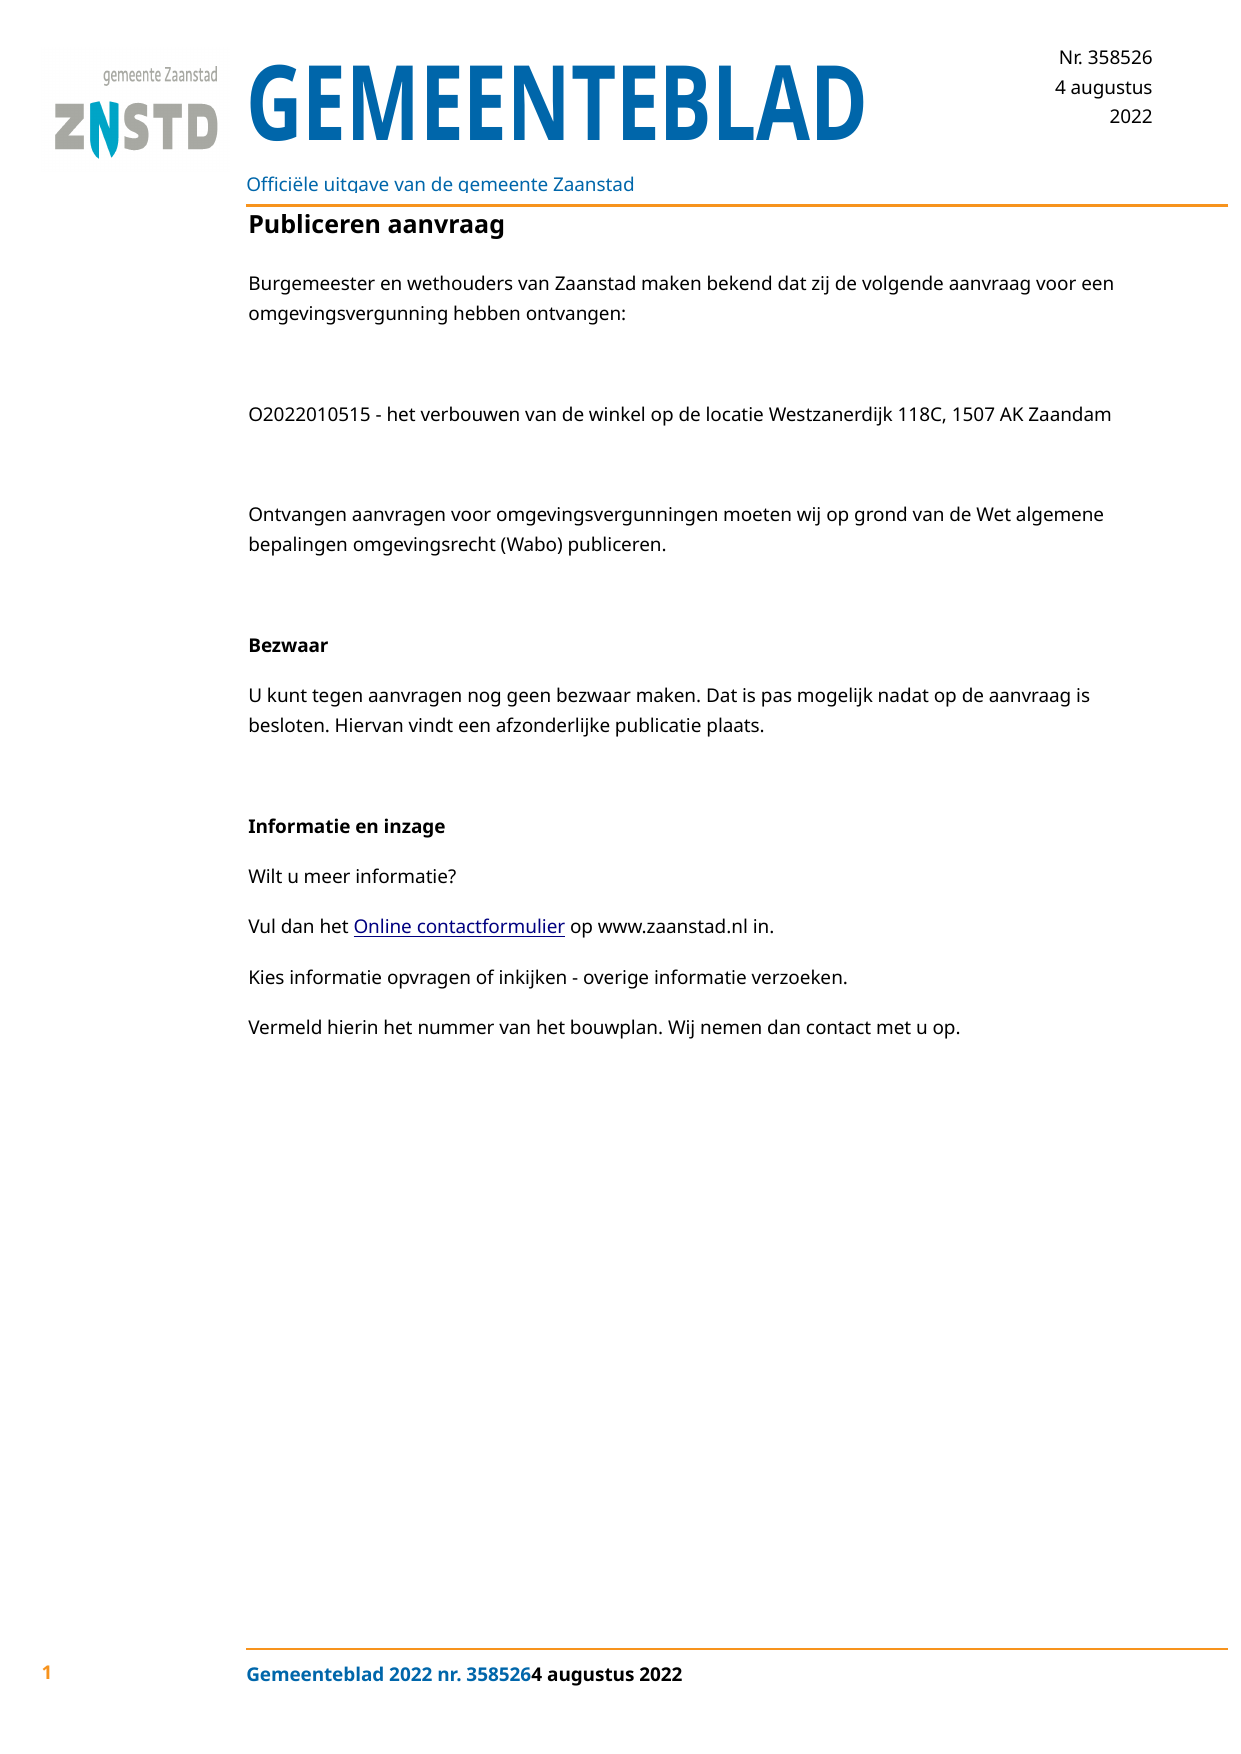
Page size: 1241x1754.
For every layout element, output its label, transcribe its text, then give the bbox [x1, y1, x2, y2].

text Publiceren aanvraag [248, 207, 1152, 241]
text Kies informatie opvragen of inkijken - overige informatie verzoeken. [248, 964, 1152, 990]
text Informatie en inzage [248, 813, 1152, 838]
picture [41, 47, 231, 172]
text Wilt u meer informatie? [248, 863, 1152, 889]
text Vermeld hierin het nummer van het bouwplan. Wij nemen dan contact met u op. [248, 1014, 1152, 1040]
text O2022010515 - het verbouwen van de winkel op de locatie Westzanerdijk 118C, 1507 AK Zaandam [248, 401, 1152, 426]
text Vul dan het Online contactformulier op www.zaanstad.nl in. [248, 914, 1152, 939]
text Bezwaar [248, 632, 1152, 658]
text U kunt tegen aanvragen nog geen bezwaar maken. Dat is pas mogelijk nadat op de aanvraag is besloten. Hiervan vindt een afzonderlijke publicatie plaats. [248, 682, 1152, 738]
text Ontvangen aanvragen voor omgevingsvergunningen moeten wij op grond van de Wet algemene bepalingen omgevingsrecht (Wabo) publiceren. [248, 502, 1152, 557]
text Burgemeester en wethouders van Zaanstad maken bekend dat zij de volgende aanvraag voor een omgevingsvergunning hebben ontvangen: [248, 270, 1152, 326]
